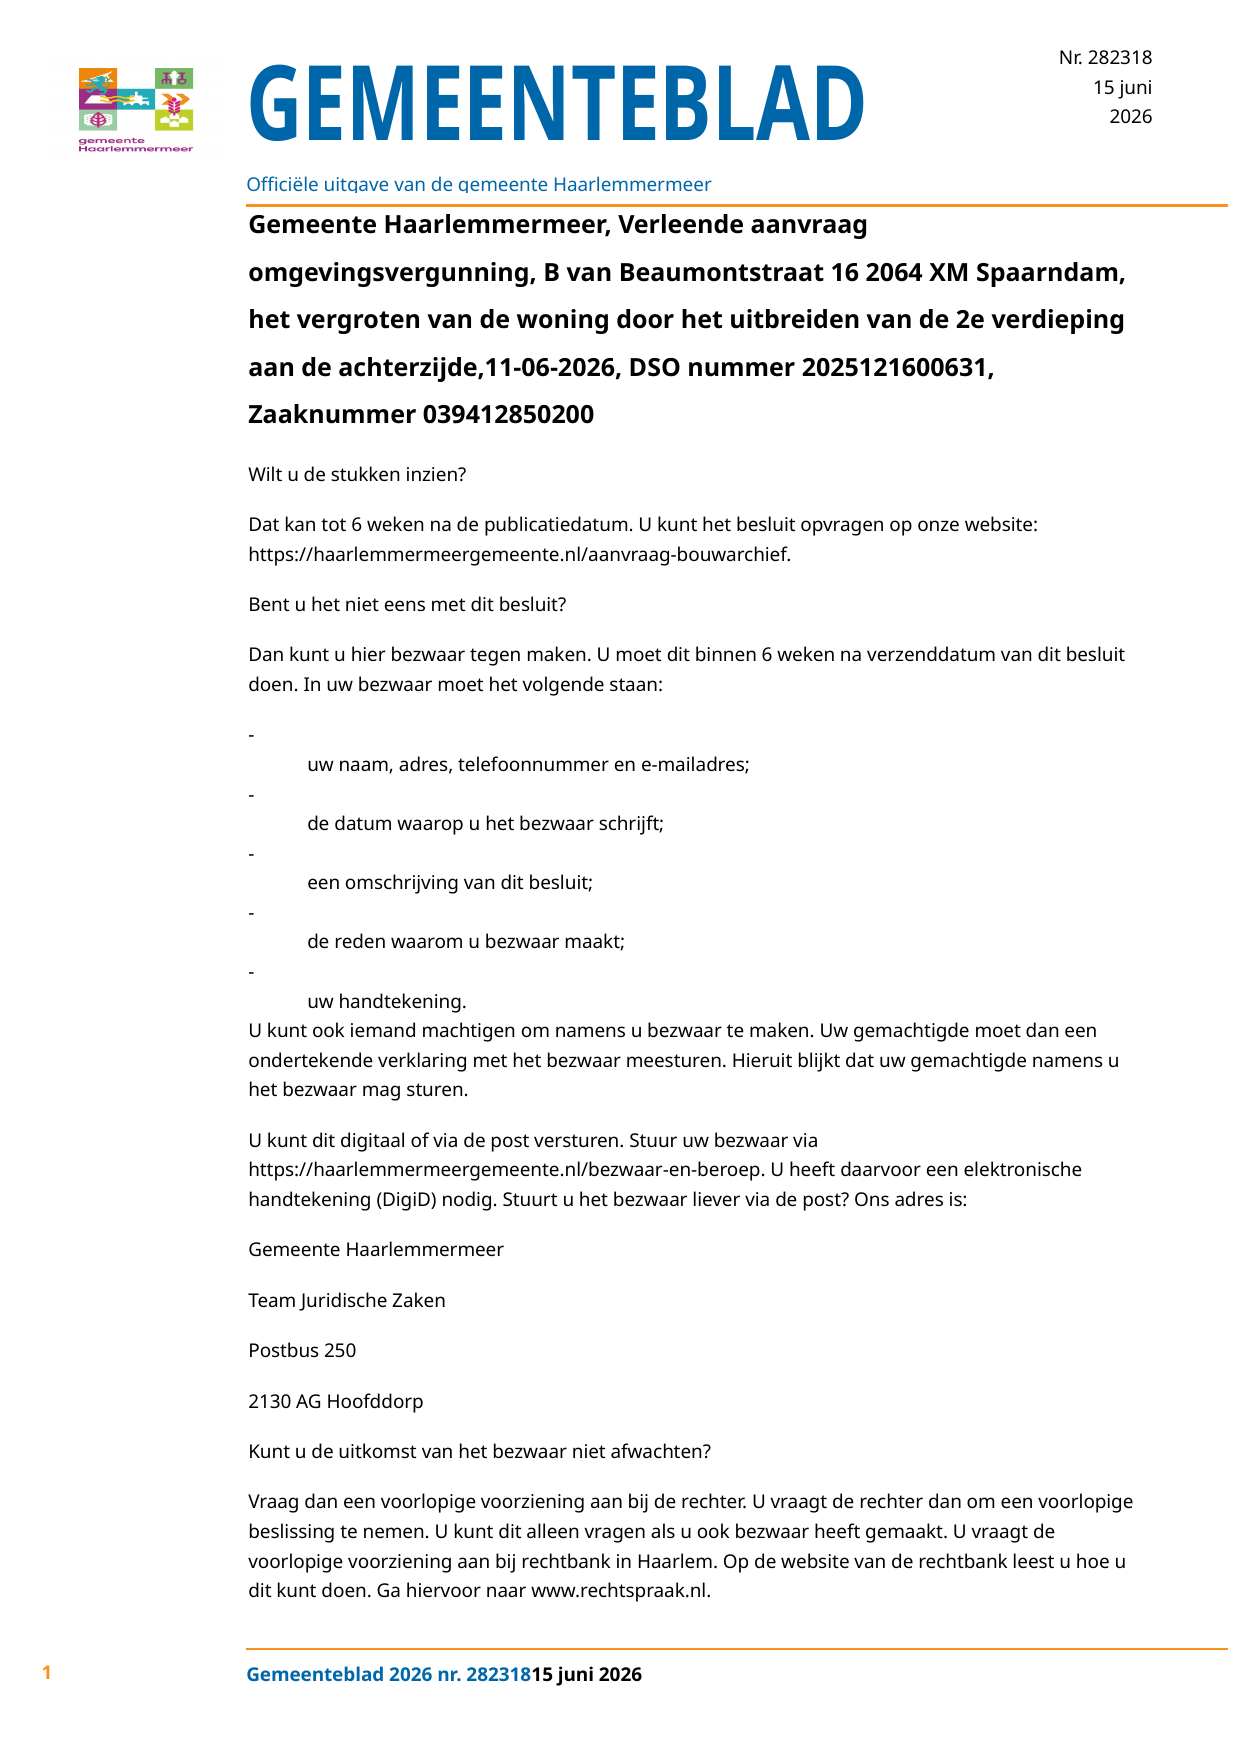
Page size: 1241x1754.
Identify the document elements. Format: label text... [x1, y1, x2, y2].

text 2130 AG Hoofddorp [248, 1388, 1152, 1413]
list uw naam, adres, telefoonnummer en e-mailadres; [248, 751, 1152, 777]
text Dat kan tot 6 weken na de publicatiedatum. U kunt het besluit opvragen op onze website: https://haarlemmermeergemeente.nl/aanvraag-bouwarchief. [248, 511, 1152, 566]
text Bent u het niet eens met dit besluit? [248, 591, 1152, 617]
text U kunt ook iemand machtigen om namens u bezwaar te maken. Uw gemachtigde moet dan een ondertekende verklaring met het bezwaar meesturen. Hieruit blijkt dat uw gemachtigde namens u het bezwaar mag sturen. [248, 1017, 1152, 1102]
list de reden waarom u bezwaar maakt; [248, 929, 1152, 954]
text Postbus 250 [248, 1337, 1152, 1363]
text Team Juridische Zaken [248, 1287, 1152, 1313]
text Vraag dan een voorlopige voorziening aan bij de rechter. U vraagt de rechter dan om een voorlopige beslissing te nemen. U kunt dit alleen vragen als u ook bezwaar heeft gemaakt. U vraagt de voorlopige voorziening aan bij rechtbank in Haarlem. Op de website van de rechtbank leest u hoe u dit kunt doen. Ga hiervoor naar www.rechtspraak.nl. [248, 1489, 1152, 1603]
list de datum waarop u het bezwaar schrijft; [248, 810, 1152, 836]
text U kunt dit digitaal of via de post versturen. Stuur uw bezwaar via https://haarlemmermeergemeente.nl/bezwaar-en-beroep. U heeft daarvoor een elektronische handtekening (DigiD) nodig. Stuurt u het bezwaar liever via de post? Ons adres is: [248, 1127, 1152, 1212]
list uw handtekening. [248, 988, 1152, 1013]
text Gemeente Haarlemmermeer [248, 1237, 1152, 1262]
list een omschrijving van dit besluit; [248, 869, 1152, 895]
picture [41, 47, 231, 172]
text Gemeente Haarlemmermeer, Verleende aanvraag omgevingsvergunning, B van Beaumontstraat 16 2064 XM Spaarndam, het vergroten van de woning door het uitbreiden van de 2e verdieping aan de achterzijde,11-06-2026, DSO nummer 2025121600631, Zaaknummer 039412850200 [248, 207, 1152, 431]
text Dan kunt u hier bezwaar tegen maken. U moet dit binnen 6 weken na verzenddatum van dit besluit doen. In uw bezwaar moet het volgende staan: [248, 642, 1152, 697]
text Kunt u de uitkomst van het bezwaar niet afwachten? [248, 1438, 1152, 1464]
text Wilt u de stukken inzien? [248, 461, 1152, 486]
